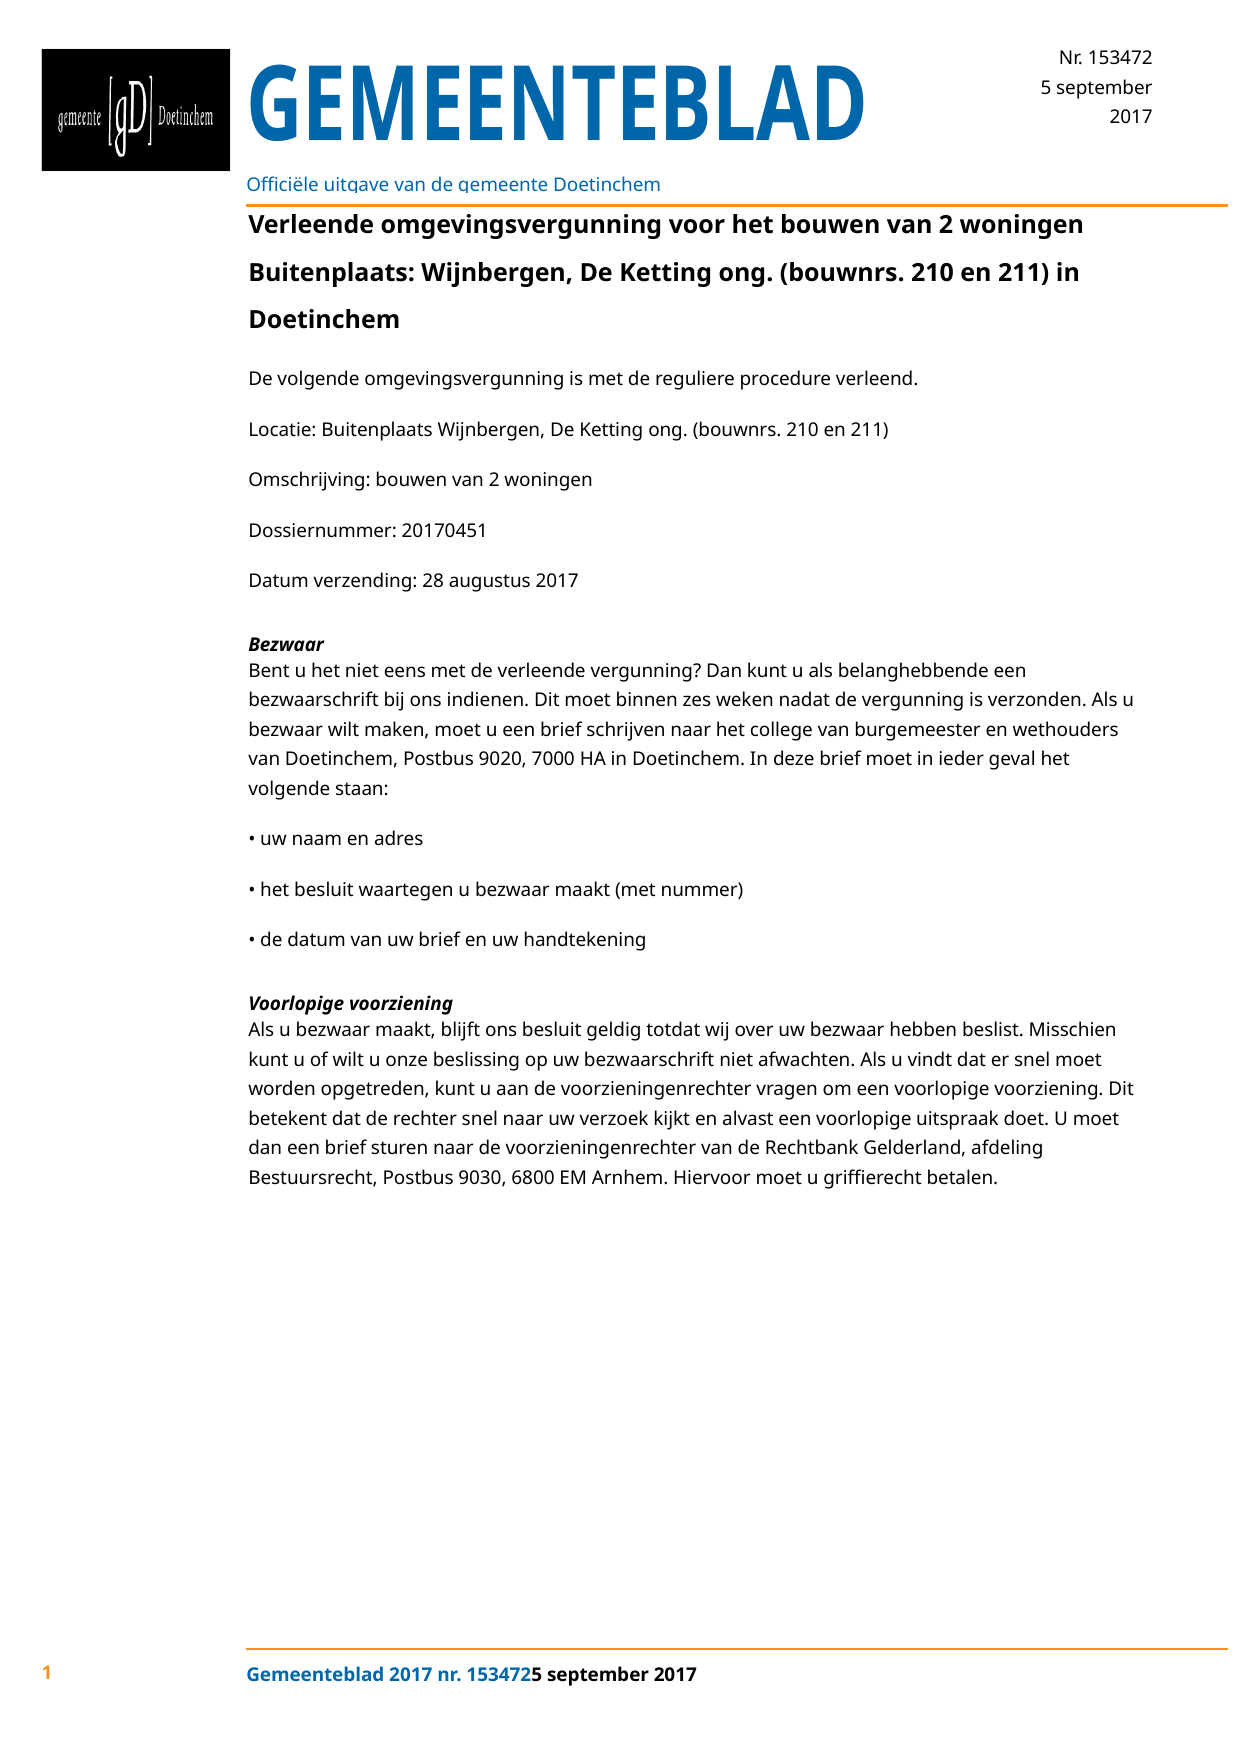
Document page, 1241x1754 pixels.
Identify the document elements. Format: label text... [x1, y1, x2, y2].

text Als u bezwaar maakt, blijft ons besluit geldig totdat wij over uw bezwaar hebben beslist. Misschien kunt u of wilt u onze beslissing op uw bezwaarschrift niet afwachten. Als u vindt dat er snel moet worden opgetreden, kunt u aan de voorzieningenrechter vragen om een voorlopige voorziening. Dit betekent dat de rechter snel naar uw verzoek kijkt en alvast een voorlopige uitspraak doet. U moet dan een brief sturen naar de voorzieningenrechter van de Rechtbank Gelderland, afdeling Bestuursrecht, Postbus 9030, 6800 EM Arnhem. Hiervoor moet u griffierecht betalen. [248, 1016, 1152, 1190]
text De volgende omgevingsvergunning is met de reguliere procedure verleend. [248, 366, 1152, 391]
text Datum verzending: 28 augustus 2017 [248, 567, 1152, 593]
text Locatie: Buitenplaats Wijnbergen, De Ketting ong. (bouwnrs. 210 en 211) [248, 416, 1152, 442]
text Dossiernummer: 20170451 [248, 517, 1152, 542]
text Bent u het niet eens met de verleende vergunning? Dan kunt u als belanghebbende een bezwaarschrift bij ons indienen. Dit moet binnen zes weken nadat de vergunning is verzonden. Als u bezwaar wilt maken, moet u een brief schrijven naar het college van burgemeester en wethouders van Doetinchem, Postbus 9020, 7000 HA in Doetinchem. In deze brief moet in ieder geval het volgende staan: [248, 657, 1152, 801]
text Omschrijving: bouwen van 2 woningen [248, 466, 1152, 492]
text • de datum van uw brief en uw handtekening [248, 926, 1152, 952]
text Voorlopige voorziening [248, 990, 1152, 1016]
picture [41, 47, 231, 172]
text • het besluit waartegen u bezwaar maakt (met nummer) [248, 876, 1152, 902]
text • uw naam en adres [248, 826, 1152, 851]
text Verleende omgevingsvergunning voor het bouwen van 2 woningen Buitenplaats: Wijnbergen, De Ketting ong. (bouwnrs. 210 en 211) in Doetinchem [248, 207, 1152, 336]
text Bezwaar [248, 631, 1152, 657]
